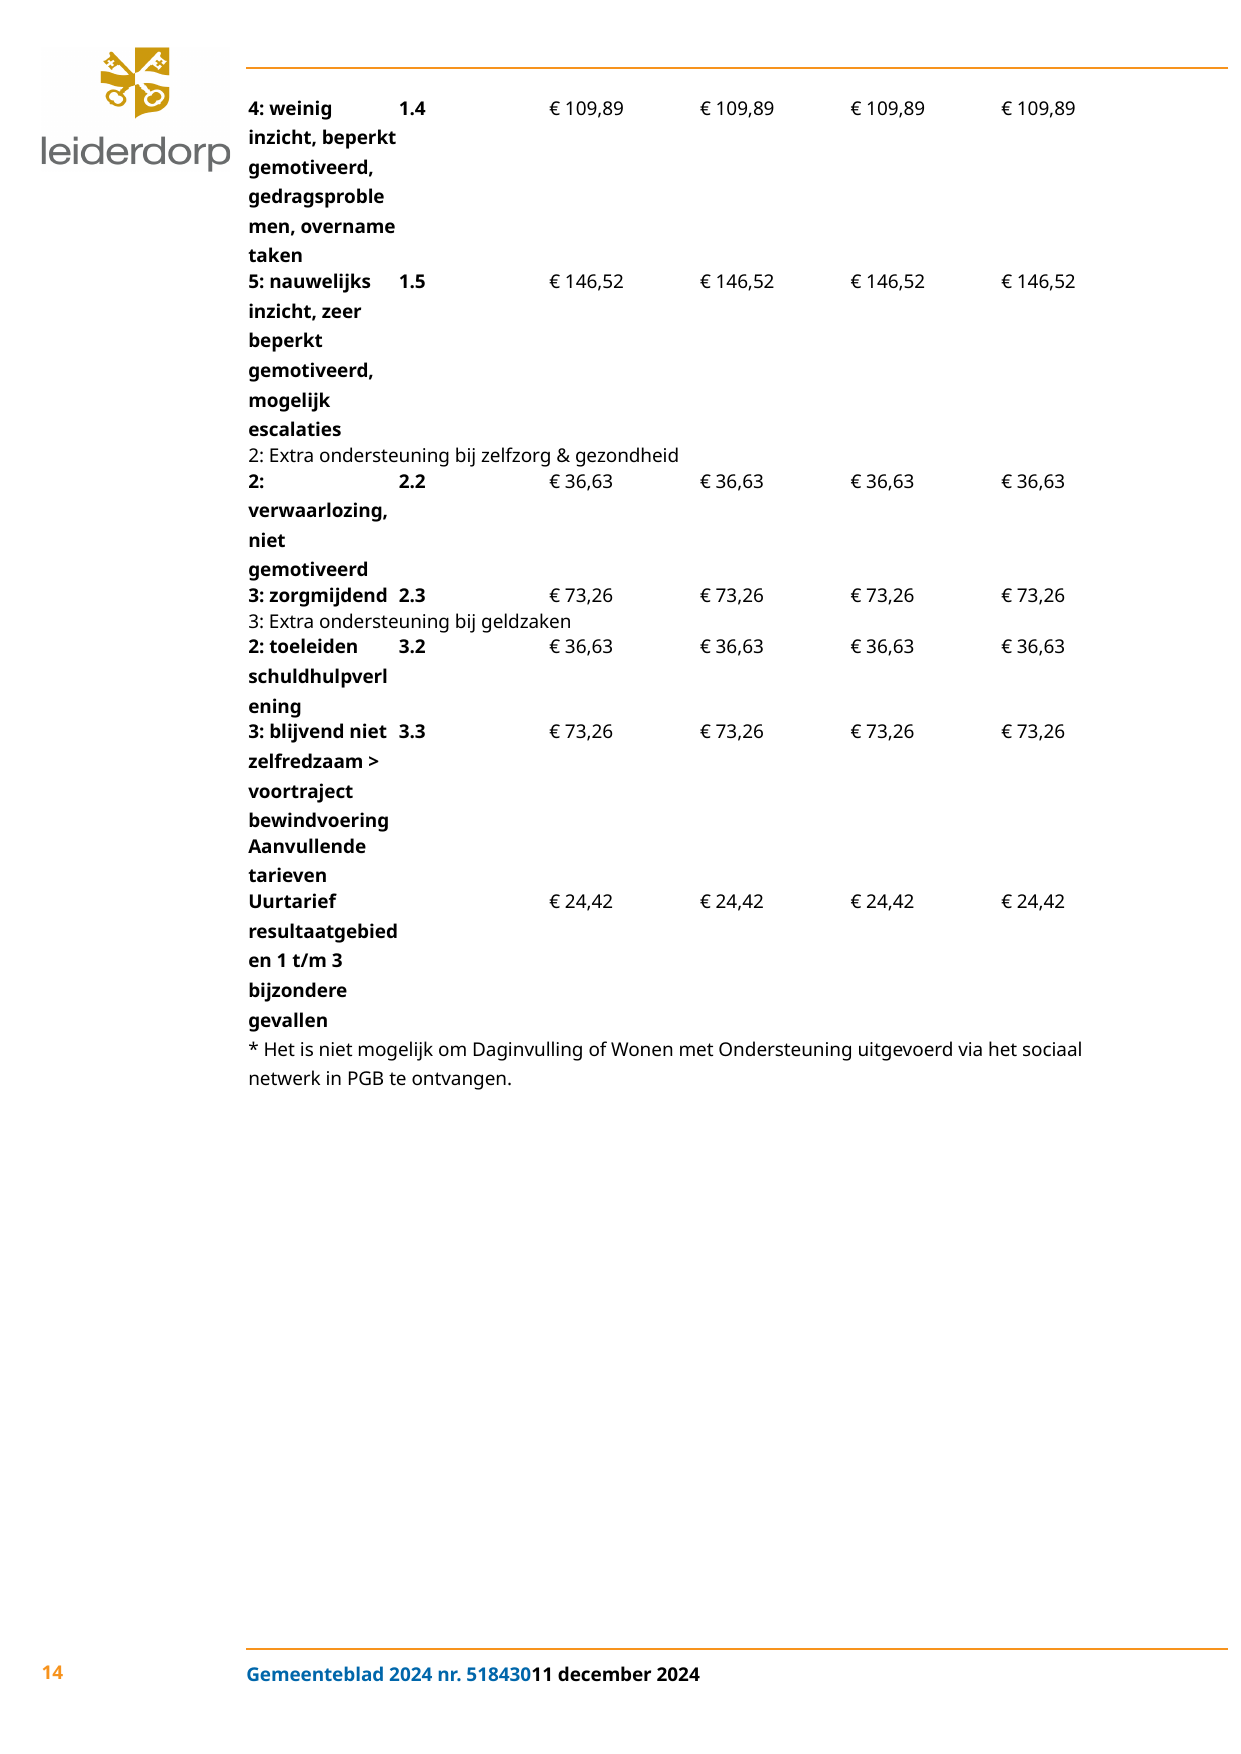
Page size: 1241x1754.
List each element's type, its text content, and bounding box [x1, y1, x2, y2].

table_cell € 73,26 [850, 719, 1001, 833]
table_cell 2: Extra ondersteuning bij zelfzorg & gezondheid [248, 442, 1152, 468]
table_cell € 73,26 [700, 582, 850, 608]
table_cell 3: blijvend niet zelfredzaam > voortraject bewindvoering [248, 719, 398, 833]
table_cell € 36,63 [1001, 468, 1152, 582]
table_cell 3.3 [399, 719, 549, 833]
table_cell € 36,63 [700, 468, 850, 582]
table_cell [399, 833, 549, 888]
table_cell € 146,52 [1001, 269, 1152, 442]
table_cell 5: nauwelijks inzicht, zeer beperkt gemotiveerd, mogelijk escalaties [248, 269, 398, 442]
table_cell Aanvullende tarieven [248, 833, 398, 888]
table_cell [399, 889, 549, 1032]
table_cell € 109,89 [1001, 95, 1152, 268]
table_cell € 36,63 [850, 468, 1001, 582]
table_cell 2: toeleiden schuldhulpverlening [248, 634, 398, 719]
table_cell € 36,63 [1001, 634, 1152, 719]
picture [41, 47, 231, 172]
table_cell 1.5 [399, 269, 549, 442]
table_cell 3: zorgmijdend [248, 582, 398, 608]
table_cell 2.3 [399, 582, 549, 608]
table_cell € 24,42 [1001, 889, 1152, 1032]
table_cell € 73,26 [1001, 582, 1152, 608]
table_cell € 146,52 [700, 269, 850, 442]
table_cell € 36,63 [549, 634, 700, 719]
table_cell [700, 833, 850, 888]
table_cell [549, 833, 700, 888]
table_cell 1.4 [399, 95, 549, 268]
table_cell 3.2 [399, 634, 549, 719]
table_cell € 36,63 [549, 468, 700, 582]
table_cell 2.2 [399, 468, 549, 582]
table_cell € 36,63 [700, 634, 850, 719]
table_cell Uurtarief resultaatgebieden 1 t/m 3 bijzondere gevallen [248, 889, 398, 1032]
text * Het is niet mogelijk om Daginvulling of Wonen met Ondersteuning uitgevoerd via het sociaal netwerk in PGB te ontvangen. [248, 1036, 1152, 1091]
table_cell [850, 833, 1001, 888]
table_cell 4: weinig inzicht, beperkt gemotiveerd, gedragsproblemen, overname taken [248, 95, 398, 268]
table_cell € 73,26 [700, 719, 850, 833]
table_cell € 36,63 [850, 634, 1001, 719]
table_cell € 146,52 [850, 269, 1001, 442]
table_cell € 73,26 [850, 582, 1001, 608]
table_cell € 73,26 [549, 719, 700, 833]
table_cell € 73,26 [1001, 719, 1152, 833]
table_cell € 109,89 [549, 95, 700, 268]
table_cell € 109,89 [850, 95, 1001, 268]
table_cell € 73,26 [549, 582, 700, 608]
table_cell 3: Extra ondersteuning bij geldzaken [248, 608, 1152, 634]
table_cell [1001, 833, 1152, 888]
table_cell € 146,52 [549, 269, 700, 442]
table_cell 2: verwaarlozing, niet gemotiveerd [248, 468, 398, 582]
table_cell € 24,42 [850, 889, 1001, 1032]
table_cell € 109,89 [700, 95, 850, 268]
table_cell € 24,42 [549, 889, 700, 1032]
table_cell € 24,42 [700, 889, 850, 1032]
